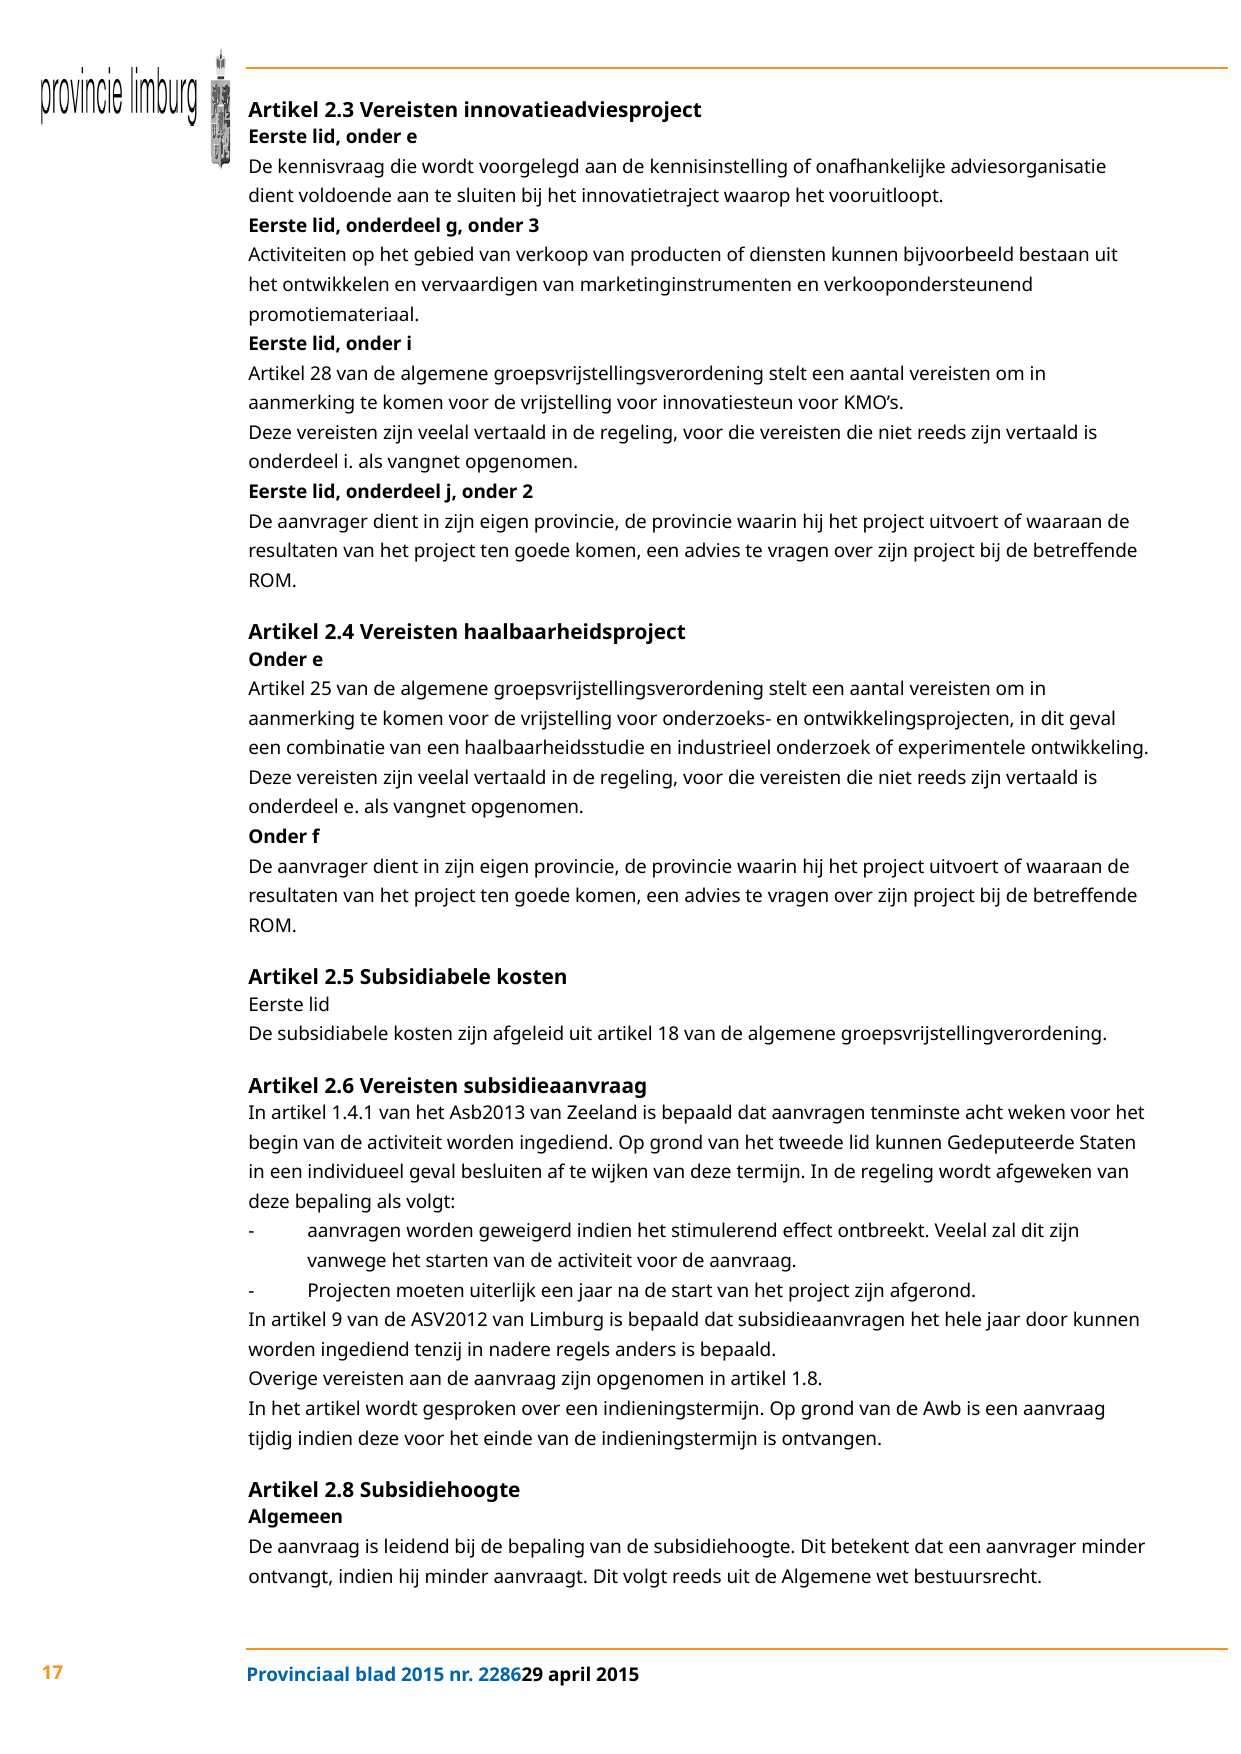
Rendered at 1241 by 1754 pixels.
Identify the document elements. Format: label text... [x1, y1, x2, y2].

text Artikel 2.6 Vereisten subsidieaanvraag [248, 1071, 1152, 1099]
text Deze vereisten zijn veelal vertaald in de regeling, voor die vereisten die niet reeds zijn vertaald is onderdeel i. als vangnet opgenomen. [248, 419, 1152, 474]
text Eerste lid [248, 991, 1152, 1017]
text Eerste lid, onderdeel g, onder 3 [248, 212, 1152, 238]
text In het artikel wordt gesproken over een indieningstermijn. Op grond van de Awb is een aanvraag tijdig indien deze voor het einde van de indieningstermijn is ontvangen. [248, 1395, 1152, 1451]
text De subsidiabele kosten zijn afgeleid uit artikel 18 van de algemene groepsvrijstellingverordening. [248, 1021, 1152, 1046]
list Projecten moeten uiterlijk een jaar na de start van het project zijn afgerond. [248, 1277, 1152, 1303]
text Artikel 25 van de algemene groepsvrijstellingsverordening stelt een aantal vereisten om in aanmerking te komen voor de vrijstelling voor onderzoeks- en ontwikkelingsprojecten, in dit geval een combinatie van een haalbaarheidsstudie en industrieel onderzoek of experimentele ontwikkeling. Deze vereisten zijn veelal vertaald in de regeling, voor die vereisten die niet reeds zijn vertaald is onderdeel e. als vangnet opgenomen. [248, 675, 1152, 819]
text Activiteiten op het gebied van verkoop van producten of diensten kunnen bijvoorbeeld bestaan uit het ontwikkelen en vervaardigen van marketinginstrumenten en verkoopondersteunend promotiemateriaal. [248, 242, 1152, 326]
text Eerste lid, onder e [248, 123, 1152, 149]
text Onder e [248, 646, 1152, 672]
text Artikel 2.3 Vereisten innovatieadviesproject [248, 95, 1152, 123]
text In artikel 1.4.1 van het Asb2013 van Zeeland is bepaald dat aanvragen tenminste acht weken voor het begin van de activiteit worden ingediend. Op grond van het tweede lid kunnen Gedeputeerde Staten in een individueel geval besluiten af te wijken van deze termijn. In de regeling wordt afgeweken van deze bepaling als volgt: [248, 1099, 1152, 1214]
text De aanvraag is leidend bij de bepaling van de subsidiehoogte. Dit betekent dat een aanvrager minder ontvangt, indien hij minder aanvraagt. Dit volgt reeds uit de Algemene wet bestuursrecht. [248, 1533, 1152, 1588]
list aanvragen worden geweigerd indien het stimulerend effect ontbreekt. Veelal zal dit zijn vanwege het starten van de activiteit voor de aanvraag. [248, 1218, 1152, 1273]
text Artikel 2.4 Vereisten haalbaarheidsproject [248, 617, 1152, 646]
text Artikel 2.5 Subsidiabele kosten [248, 962, 1152, 991]
text Artikel 2.8 Subsidiehoogte [248, 1475, 1152, 1504]
text Artikel 28 van de algemene groepsvrijstellingsverordening stelt een aantal vereisten om in aanmerking te komen voor de vrijstelling voor innovatiesteun voor KMO’s. [248, 360, 1152, 415]
text Eerste lid, onderdeel j, onder 2 [248, 478, 1152, 504]
text De kennisvraag die wordt voorgelegd aan de kennisinstelling of onafhankelijke adviesorganisatie dient voldoende aan te sluiten bij het innovatietraject waarop het vooruitloopt. [248, 153, 1152, 208]
text In artikel 9 van de ASV2012 van Limburg is bepaald dat subsidieaanvragen het hele jaar door kunnen worden ingediend tenzij in nadere regels anders is bepaald. [248, 1306, 1152, 1362]
picture [41, 47, 231, 172]
text Overige vereisten aan de aanvraag zijn opgenomen in artikel 1.8. [248, 1366, 1152, 1391]
text Eerste lid, onder i [248, 330, 1152, 356]
text De aanvrager dient in zijn eigen provincie, de provincie waarin hij het project uitvoert of waaraan de resultaten van het project ten goede komen, een advies te vragen over zijn project bij de betreffende ROM. [248, 853, 1152, 938]
text De aanvrager dient in zijn eigen provincie, de provincie waarin hij het project uitvoert of waaraan de resultaten van het project ten goede komen, een advies te vragen over zijn project bij de betreffende ROM. [248, 508, 1152, 593]
text Algemeen [248, 1504, 1152, 1529]
text Onder f [248, 823, 1152, 849]
